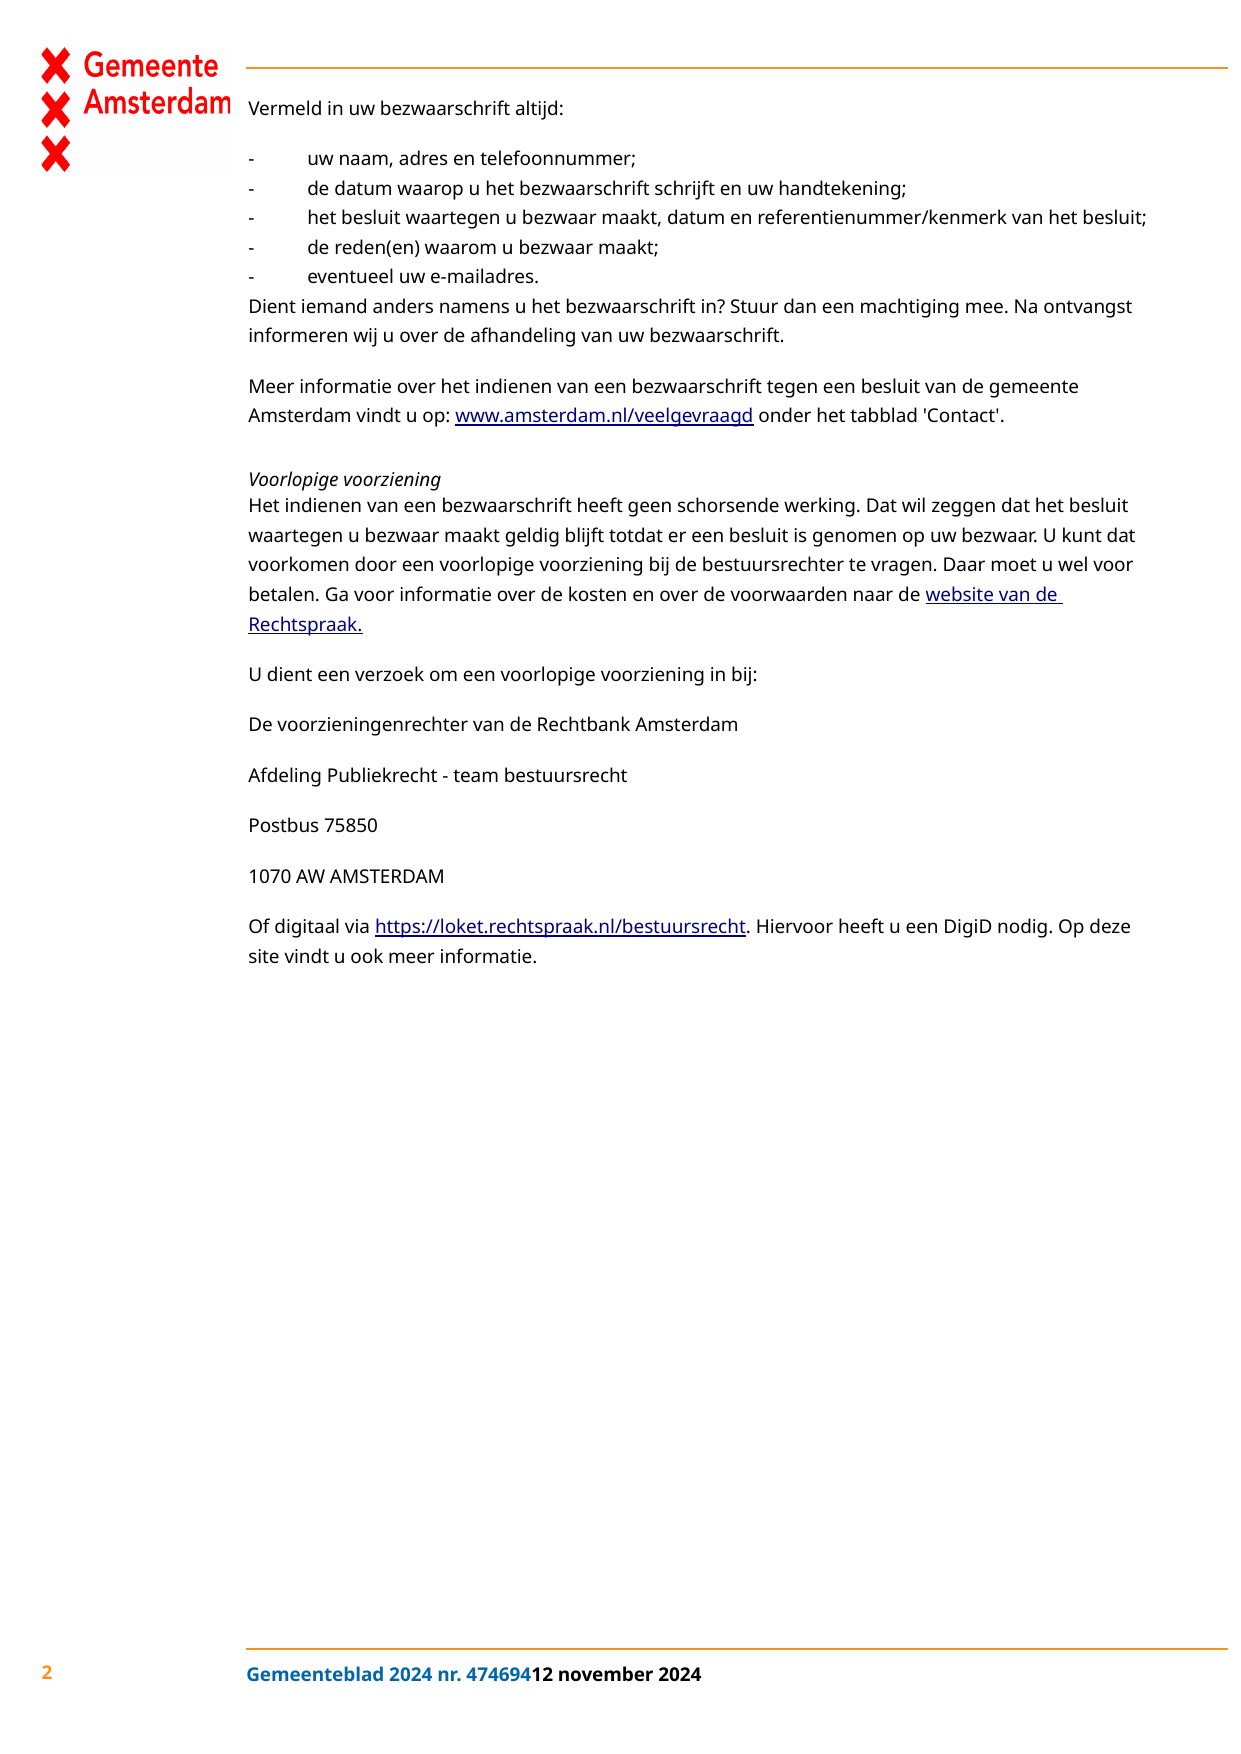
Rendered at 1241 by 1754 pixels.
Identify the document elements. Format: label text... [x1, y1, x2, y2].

list de reden(en) waarom u bezwaar maakt; [248, 234, 1152, 260]
list de datum waarop u het bezwaarschrift schrijft en uw handtekening; [248, 175, 1152, 201]
text Vermeld in uw bezwaarschrift altijd: [248, 95, 1152, 121]
text De voorzieningenrechter van de Rechtbank Amsterdam [248, 712, 1152, 737]
text Afdeling Publiekrecht - team bestuursrecht [248, 762, 1152, 788]
text Of digitaal via https://loket.rechtspraak.nl/bestuursrecht. Hiervoor heeft u een DigiD nodig. Op deze site vindt u ook meer informatie. [248, 913, 1152, 968]
text Het indienen van een bezwaarschrift heeft geen schorsende werking. Dat wil zeggen dat het besluit waartegen u bezwaar maakt geldig blijft totdat er een besluit is genomen op uw bezwaar. U kunt dat voorkomen door een voorlopige voorziening bij de bestuursrechter te vragen. Daar moet u wel voor betalen. Ga voor informatie over de kosten en over de voorwaarden naar de website van de Rechtspraak. [248, 492, 1152, 636]
picture [41, 47, 231, 172]
text Postbus 75850 [248, 812, 1152, 838]
list uw naam, adres en telefoonnummer; [248, 145, 1152, 171]
list het besluit waartegen u bezwaar maakt, datum en referentienummer/kenmerk van het besluit; [248, 204, 1152, 230]
text Meer informatie over het indienen van een bezwaarschrift tegen een besluit van de gemeente Amsterdam vindt u op: www.amsterdam.nl/veelgevraagd onder het tabblad 'Contact'. [248, 373, 1152, 428]
text U dient een verzoek om een voorlopige voorziening in bij: [248, 661, 1152, 687]
list eventueel uw e-mailadres. [248, 263, 1152, 289]
text Voorlopige voorziening [248, 467, 1152, 492]
text Dient iemand anders namens u het bezwaarschrift in? Stuur dan een machtiging mee. Na ontvangst informeren wij u over de afhandeling van uw bezwaarschrift. [248, 293, 1152, 348]
text 1070 AW AMSTERDAM [248, 863, 1152, 888]
